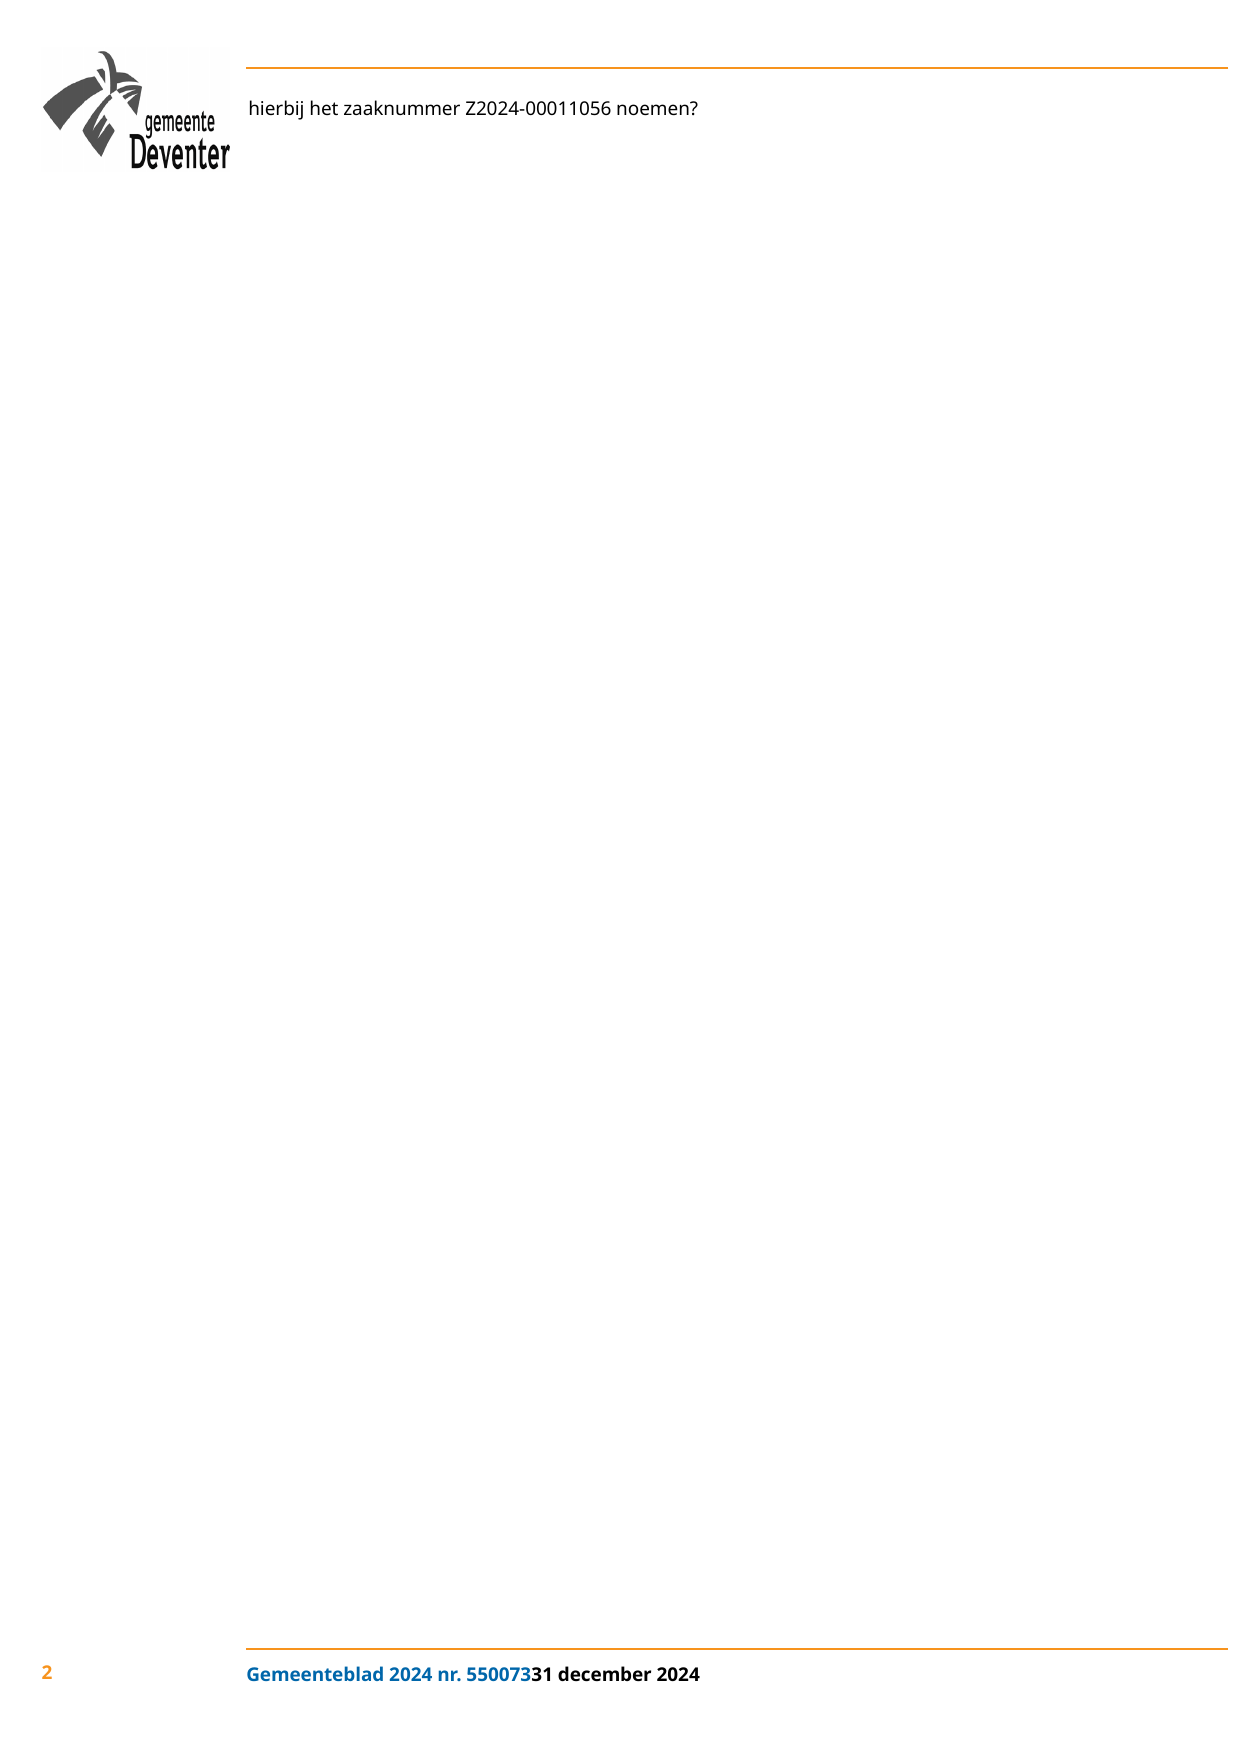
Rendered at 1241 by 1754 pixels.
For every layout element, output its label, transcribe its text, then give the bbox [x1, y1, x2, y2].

picture [41, 47, 231, 172]
text hierbij het zaaknummer Z2024-00011056 noemen? [248, 95, 1152, 121]
